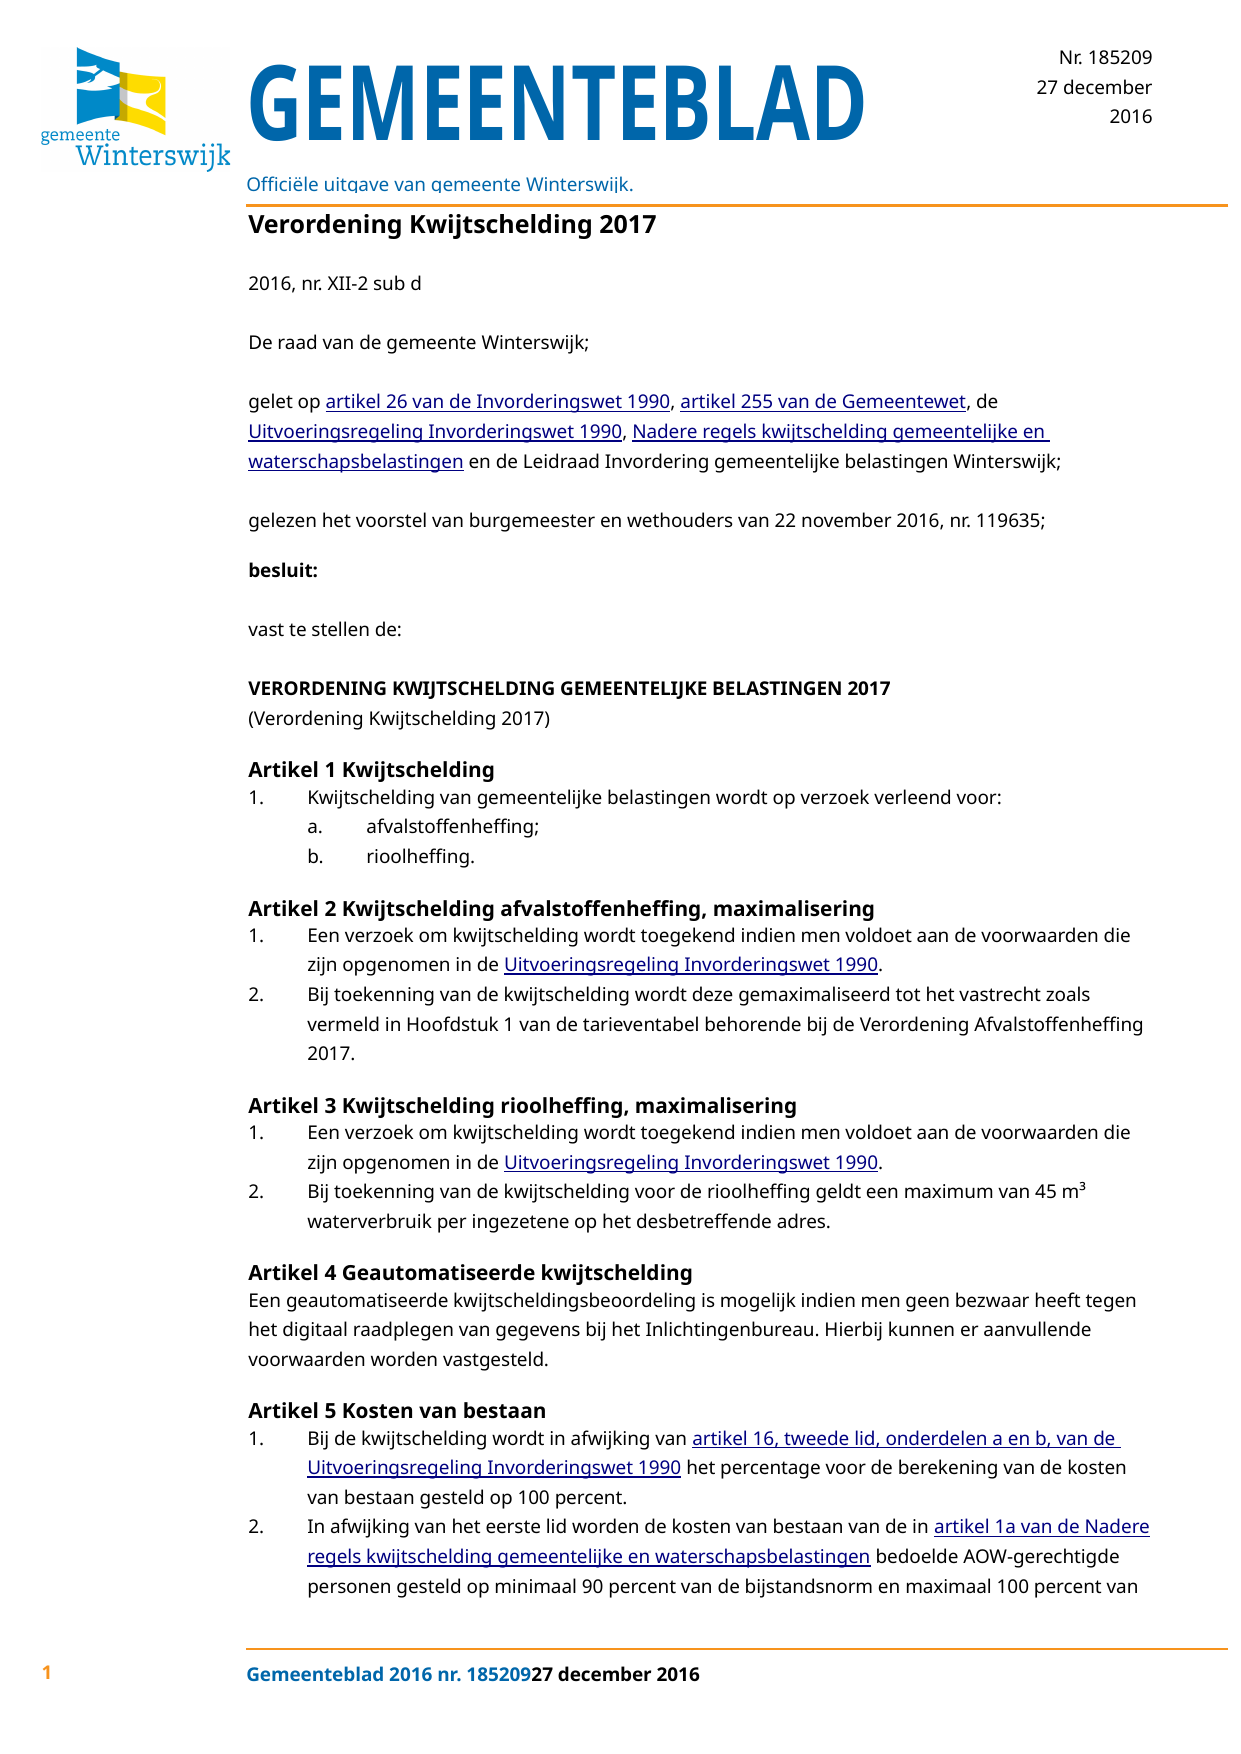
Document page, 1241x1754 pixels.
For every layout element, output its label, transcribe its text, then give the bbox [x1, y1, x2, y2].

text Artikel 4 Geautomatiseerde kwijtschelding [248, 1258, 1152, 1287]
list Bij toekenning van de kwijtschelding voor de rioolheffing geldt een maximum van 45 m³ waterverbruik per ingezetene op het desbetreffende adres. [248, 1178, 1152, 1234]
list Een verzoek om kwijtschelding wordt toegekend indien men voldoet aan de voorwaarden die zijn opgenomen in de Uitvoeringsregeling Invorderingswet 1990. [248, 922, 1152, 977]
text 2016, nr. XII-2 sub d [248, 270, 1152, 296]
text Artikel 1 Kwijtschelding [248, 756, 1152, 784]
text Artikel 2 Kwijtschelding afvalstoffenheffing, maximalisering [248, 894, 1152, 922]
list Bij toekenning van de kwijtschelding wordt deze gemaximaliseerd tot het vastrecht zoals vermeld in Hoofdstuk 1 van de tarieventabel behorende bij de Verordening Afvalstoffenheffing 2017. [248, 981, 1152, 1066]
text Een geautomatiseerde kwijtscheldingsbeoordeling is mogelijk indien men geen bezwaar heeft tegen het digitaal raadplegen van gegevens bij het Inlichtingenbureau. Hierbij kunnen er aanvullende voorwaarden worden vastgesteld. [248, 1287, 1152, 1372]
text vast te stellen de: [248, 616, 1152, 642]
list afvalstoffenheffing; [307, 814, 1152, 839]
list Kwijtschelding van gemeentelijke belastingen wordt op verzoek verleend voor: [248, 784, 1152, 810]
text VERORDENING KWIJTSCHELDING GEMEENTELIJKE BELASTINGEN 2017 [248, 676, 1152, 701]
text Artikel 5 Kosten van bestaan [248, 1396, 1152, 1425]
list Een verzoek om kwijtschelding wordt toegekend indien men voldoet aan de voorwaarden die zijn opgenomen in de Uitvoeringsregeling Invorderingswet 1990. [248, 1119, 1152, 1174]
text De raad van de gemeente Winterswijk; [248, 329, 1152, 355]
list Bij de kwijtschelding wordt in afwijking van artikel 16, tweede lid, onderdelen a en b, van de Uitvoeringsregeling Invorderingswet 1990 het percentage voor de berekening van de kosten van bestaan gesteld op 100 percent. [248, 1425, 1152, 1510]
text (Verordening Kwijtschelding 2017) [248, 705, 1152, 731]
text Artikel 3 Kwijtschelding rioolheffing, maximalisering [248, 1091, 1152, 1119]
text gelezen het voorstel van burgemeester en wethouders van 22 november 2016, nr. 119635; [248, 507, 1152, 533]
text gelet op artikel 26 van de Invorderingswet 1990, artikel 255 van de Gemeentewet, de Uitvoeringsregeling Invorderingswet 1990, Nadere regels kwijtschelding gemeentelijke en waterschapsbelastingen en de Leidraad Invordering gemeentelijke belastingen Winterswijk; [248, 389, 1152, 473]
picture [225, 153, 231, 162]
list rioolheffing. [307, 843, 1152, 869]
list In afwijking van het eerste lid worden de kosten van bestaan van de in artikel 1a van de Nadere regels kwijtschelding gemeentelijke en waterschapsbelastingen bedoelde AOW-gerechtigde personen gesteld op minimaal 90 percent van de bijstandsnorm en maximaal 100 percent van [248, 1514, 1152, 1598]
text besluit: [248, 557, 1152, 583]
text Verordening Kwijtschelding 2017 [248, 207, 1152, 241]
picture [41, 47, 231, 172]
